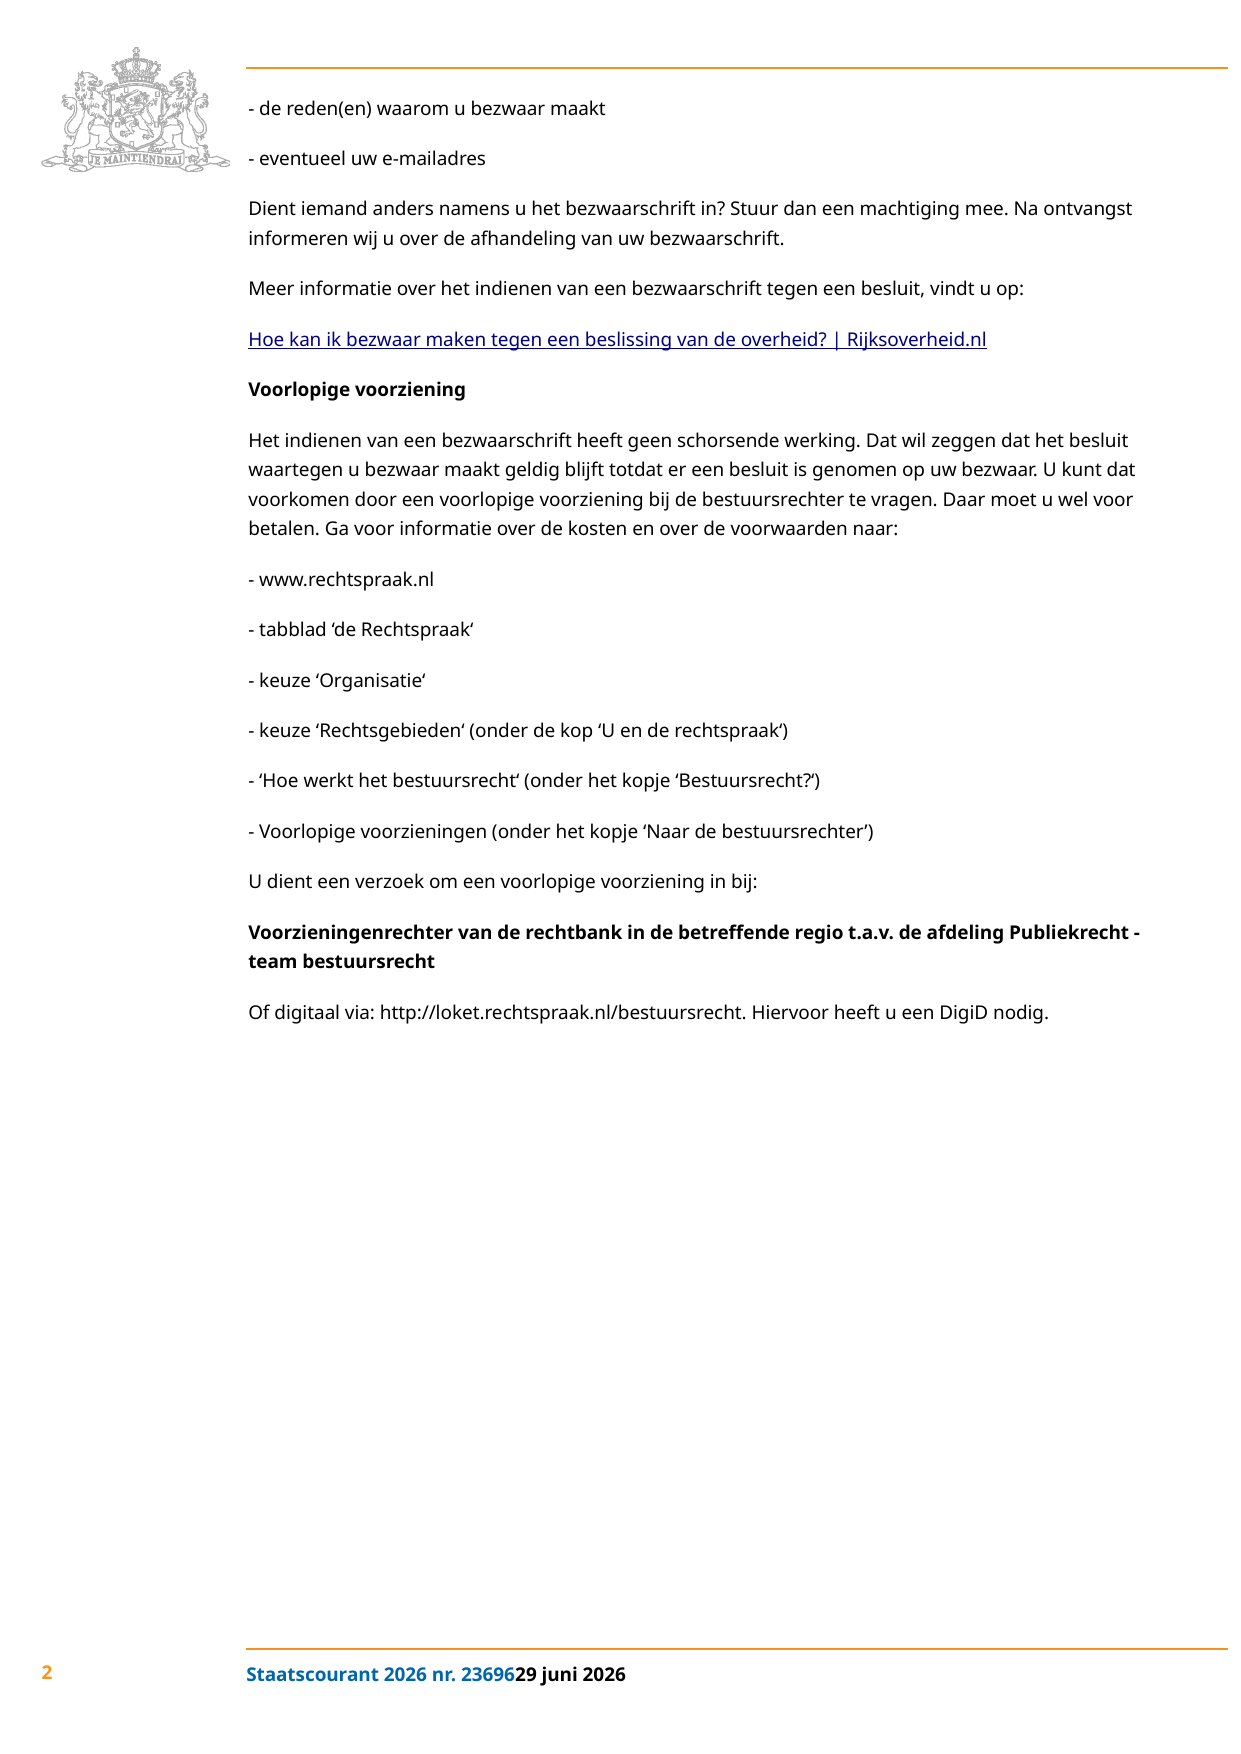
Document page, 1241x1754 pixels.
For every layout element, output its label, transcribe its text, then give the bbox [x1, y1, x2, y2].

text - keuze ‘Organisatie‘ [248, 667, 1152, 693]
text - eventueel uw e-mailadres [248, 145, 1152, 171]
text Of digitaal via: http://loket.rechtspraak.nl/bestuursrecht. Hiervoor heeft u een DigiD nodig. [248, 999, 1152, 1025]
text - tabblad ‘de Rechtspraak‘ [248, 616, 1152, 642]
text Meer informatie over het indienen van een bezwaarschrift tegen een besluit, vindt u op: [248, 276, 1152, 301]
text Voorlopige voorziening [248, 376, 1152, 402]
text Voorzieningenrechter van de rechtbank in de betreffende regio t.a.v. de afdeling Publiekrecht - team bestuursrecht [248, 919, 1152, 974]
text - de reden(en) waarom u bezwaar maakt [248, 95, 1152, 121]
text Hoe kan ik bezwaar maken tegen een beslissing van de overheid? | Rijksoverheid.nl [248, 326, 1152, 352]
picture [41, 47, 231, 172]
text - keuze ‘Rechtsgebieden‘ (onder de kop ‘U en de rechtspraak‘) [248, 717, 1152, 743]
text - www.rechtspraak.nl [248, 566, 1152, 592]
text U dient een verzoek om een voorlopige voorziening in bij: [248, 868, 1152, 894]
text Het indienen van een bezwaarschrift heeft geen schorsende werking. Dat wil zeggen dat het besluit waartegen u bezwaar maakt geldig blijft totdat er een besluit is genomen op uw bezwaar. U kunt dat voorkomen door een voorlopige voorziening bij de bestuursrechter te vragen. Daar moet u wel voor betalen. Ga voor informatie over de kosten en over de voorwaarden naar: [248, 427, 1152, 541]
text - Voorlopige voorzieningen (onder het kopje ‘Naar de bestuursrechter’) [248, 818, 1152, 844]
text - ‘Hoe werkt het bestuursrecht‘ (onder het kopje ‘Bestuursrecht?‘) [248, 768, 1152, 793]
text Dient iemand anders namens u het bezwaarschrift in? Stuur dan een machtiging mee. Na ontvangst informeren wij u over de afhandeling van uw bezwaarschrift. [248, 196, 1152, 251]
